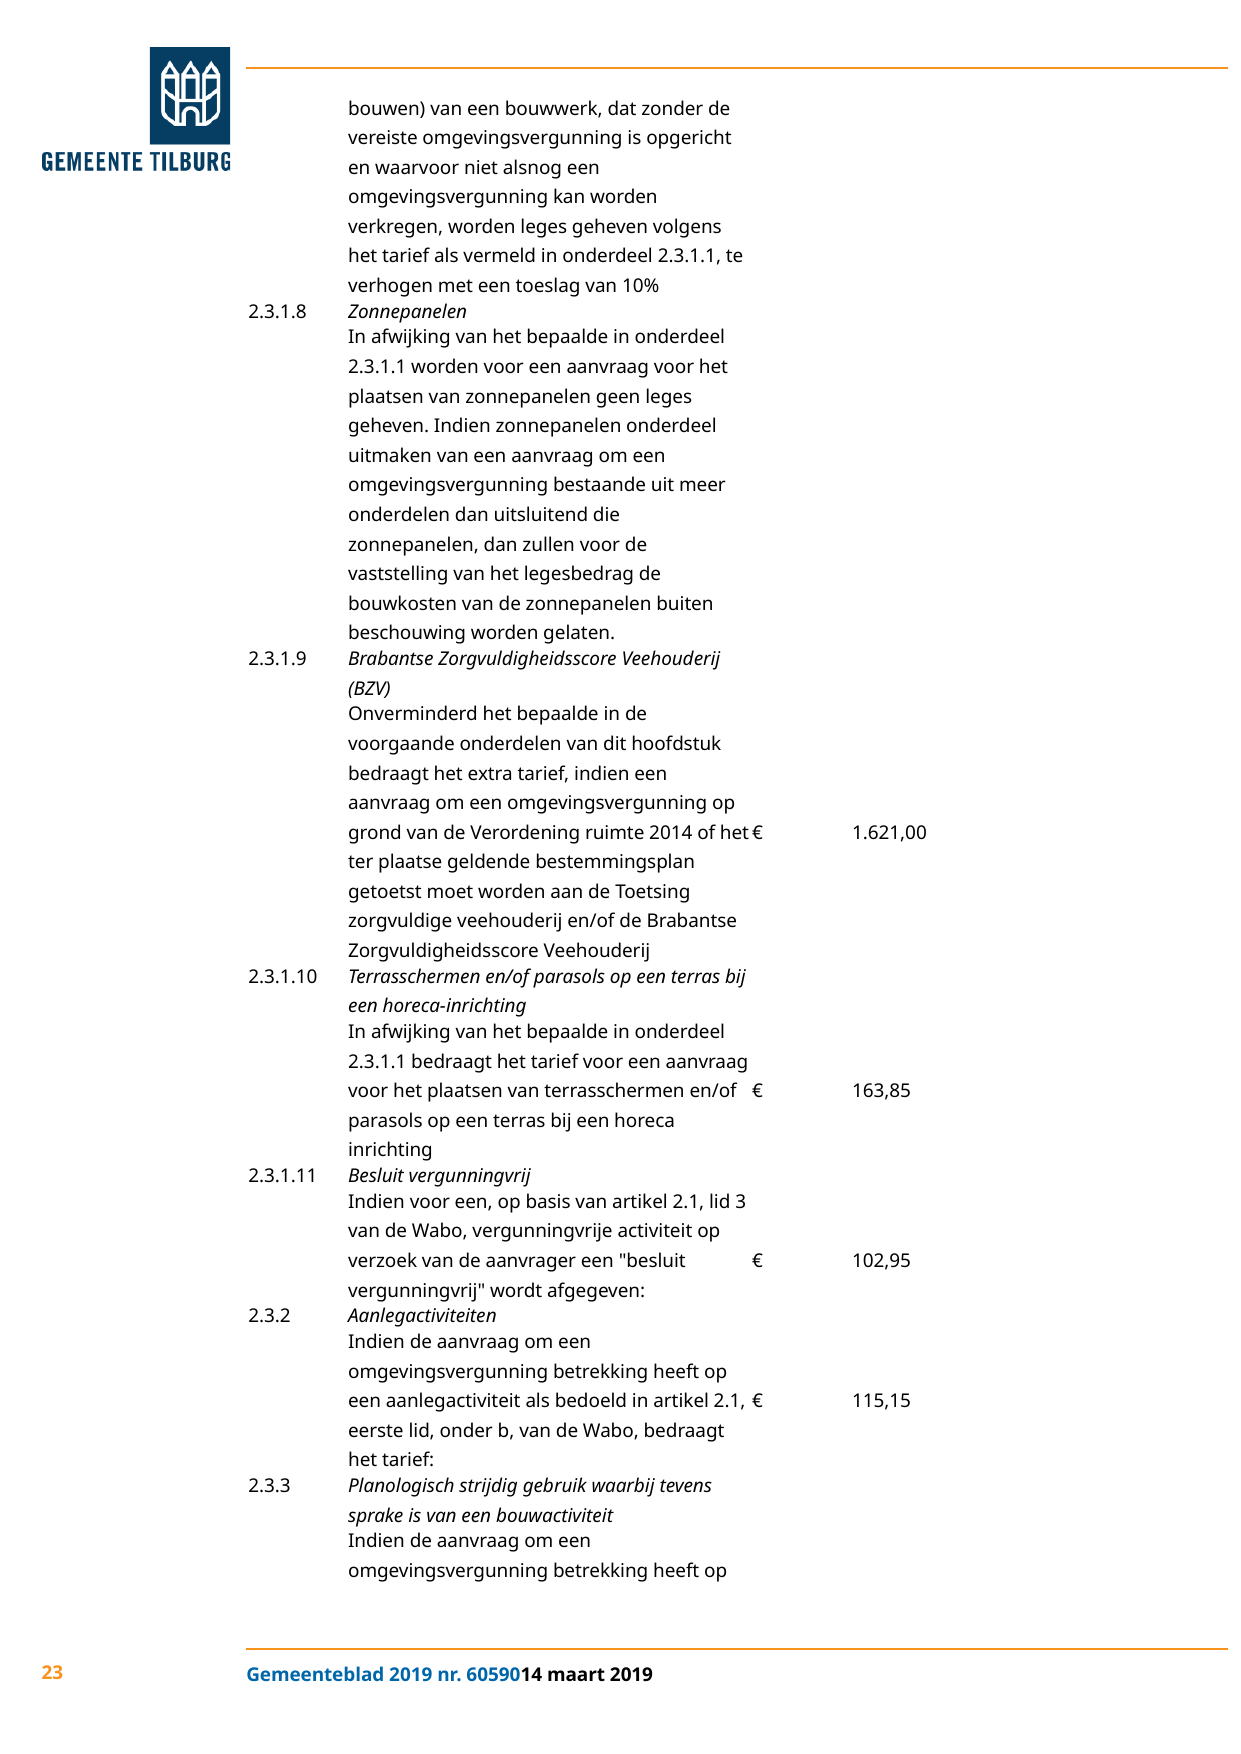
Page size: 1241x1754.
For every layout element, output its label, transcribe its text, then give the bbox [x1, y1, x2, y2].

table_cell [248, 324, 348, 645]
table_cell [248, 1018, 348, 1162]
table_cell 115,15 [852, 1328, 1152, 1472]
table_cell € [752, 1018, 852, 1162]
table_cell € [752, 1328, 852, 1472]
table_cell 2.3.1.9 [248, 645, 348, 701]
table_cell [248, 701, 348, 963]
table_cell [248, 1528, 348, 1583]
table_cell Indien de aanvraag om een omgevingsvergunning betrekking heeft op [348, 1528, 752, 1583]
table_cell Terrasschermen en/of parasols op een terras bij een horeca-inrichting [348, 963, 752, 1018]
table_cell [248, 1188, 348, 1303]
table_cell 2.3.2 [248, 1303, 348, 1328]
table_cell [852, 1528, 1152, 1583]
table_cell [752, 645, 852, 701]
table_cell [752, 963, 852, 1018]
table_cell 163,85 [852, 1018, 1152, 1162]
table_cell Besluit vergunningvrij [348, 1163, 752, 1188]
table_cell € [752, 1188, 852, 1303]
table_cell In afwijking van het bepaalde in onderdeel 2.3.1.1 bedraagt het tarief voor een aanvraag voor het plaatsen van terrasschermen en/of parasols op een terras bij een horeca inrichting [348, 1018, 752, 1162]
table_cell 102,95 [852, 1188, 1152, 1303]
table_cell Planologisch strijdig gebruik waarbij tevens sprake is van een bouwactiviteit [348, 1473, 752, 1528]
table_cell [752, 1303, 852, 1328]
table_cell [852, 1473, 1152, 1528]
table_cell [852, 1303, 1152, 1328]
table_cell [752, 1163, 852, 1188]
table_cell Onverminderd het bepaalde in de voorgaande onderdelen van dit hoofdstuk bedraagt het extra tarief, indien een aanvraag om een omgevingsvergunning op grond van de Verordening ruimte 2014 of het ter plaatse geldende bestemmingsplan getoetst moet worden aan de Toetsing zorgvuldige veehouderij en/of de Brabantse Zorgvuldigheidsscore Veehouderij [348, 701, 752, 963]
table_cell In afwijking van het bepaalde in onderdeel 2.3.1.1 worden voor een aanvraag voor het plaatsen van zonnepanelen geen leges geheven. Indien zonnepanelen onderdeel uitmaken van een aanvraag om een omgevingsvergunning bestaande uit meer onderdelen dan uitsluitend die zonnepanelen, dan zullen voor de vaststelling van het legesbedrag de bouwkosten van de zonnepanelen buiten beschouwing worden gelaten. [348, 324, 752, 645]
table_cell Brabantse Zorgvuldigheidsscore Veehouderij (BZV) [348, 645, 752, 701]
table_cell [752, 1528, 852, 1583]
table_cell Indien de aanvraag om een omgevingsvergunning betrekking heeft op een aanlegactiviteit als bedoeld in artikel 2.1, eerste lid, onder b, van de Wabo, bedraagt het tarief: [348, 1328, 752, 1472]
table_cell [852, 1163, 1152, 1188]
table_cell [852, 324, 1152, 645]
table_cell € [752, 701, 852, 963]
table_cell [248, 1328, 348, 1472]
table_cell 2.3.1.8 [248, 298, 348, 324]
table_cell [752, 324, 852, 645]
table_cell [752, 95, 852, 298]
table_cell Zonnepanelen [348, 298, 752, 324]
table_cell [852, 95, 1152, 298]
table_cell [752, 1473, 852, 1528]
table_cell 2.3.1.10 [248, 963, 348, 1018]
table_cell [852, 298, 1152, 324]
table_cell [248, 95, 348, 298]
table_cell 2.3.3 [248, 1473, 348, 1528]
table_cell bouwen) van een bouwwerk, dat zonder de vereiste omgevingsvergunning is opgericht en waarvoor niet alsnog een omgevingsvergunning kan worden verkregen, worden leges geheven volgens het tarief als vermeld in onderdeel 2.3.1.1, te verhogen met een toeslag van 10% [348, 95, 752, 298]
table_cell [752, 298, 852, 324]
table_cell Aanlegactiviteiten [348, 1303, 752, 1328]
table_cell 2.3.1.11 [248, 1163, 348, 1188]
table_cell [852, 963, 1152, 1018]
table_cell 1.621,00 [852, 701, 1152, 963]
table_cell [852, 645, 1152, 701]
picture [41, 47, 231, 172]
table_cell Indien voor een, op basis van artikel 2.1, lid 3 van de Wabo, vergunningvrije activiteit op verzoek van de aanvrager een "besluit vergunningvrij" wordt afgegeven: [348, 1188, 752, 1303]
